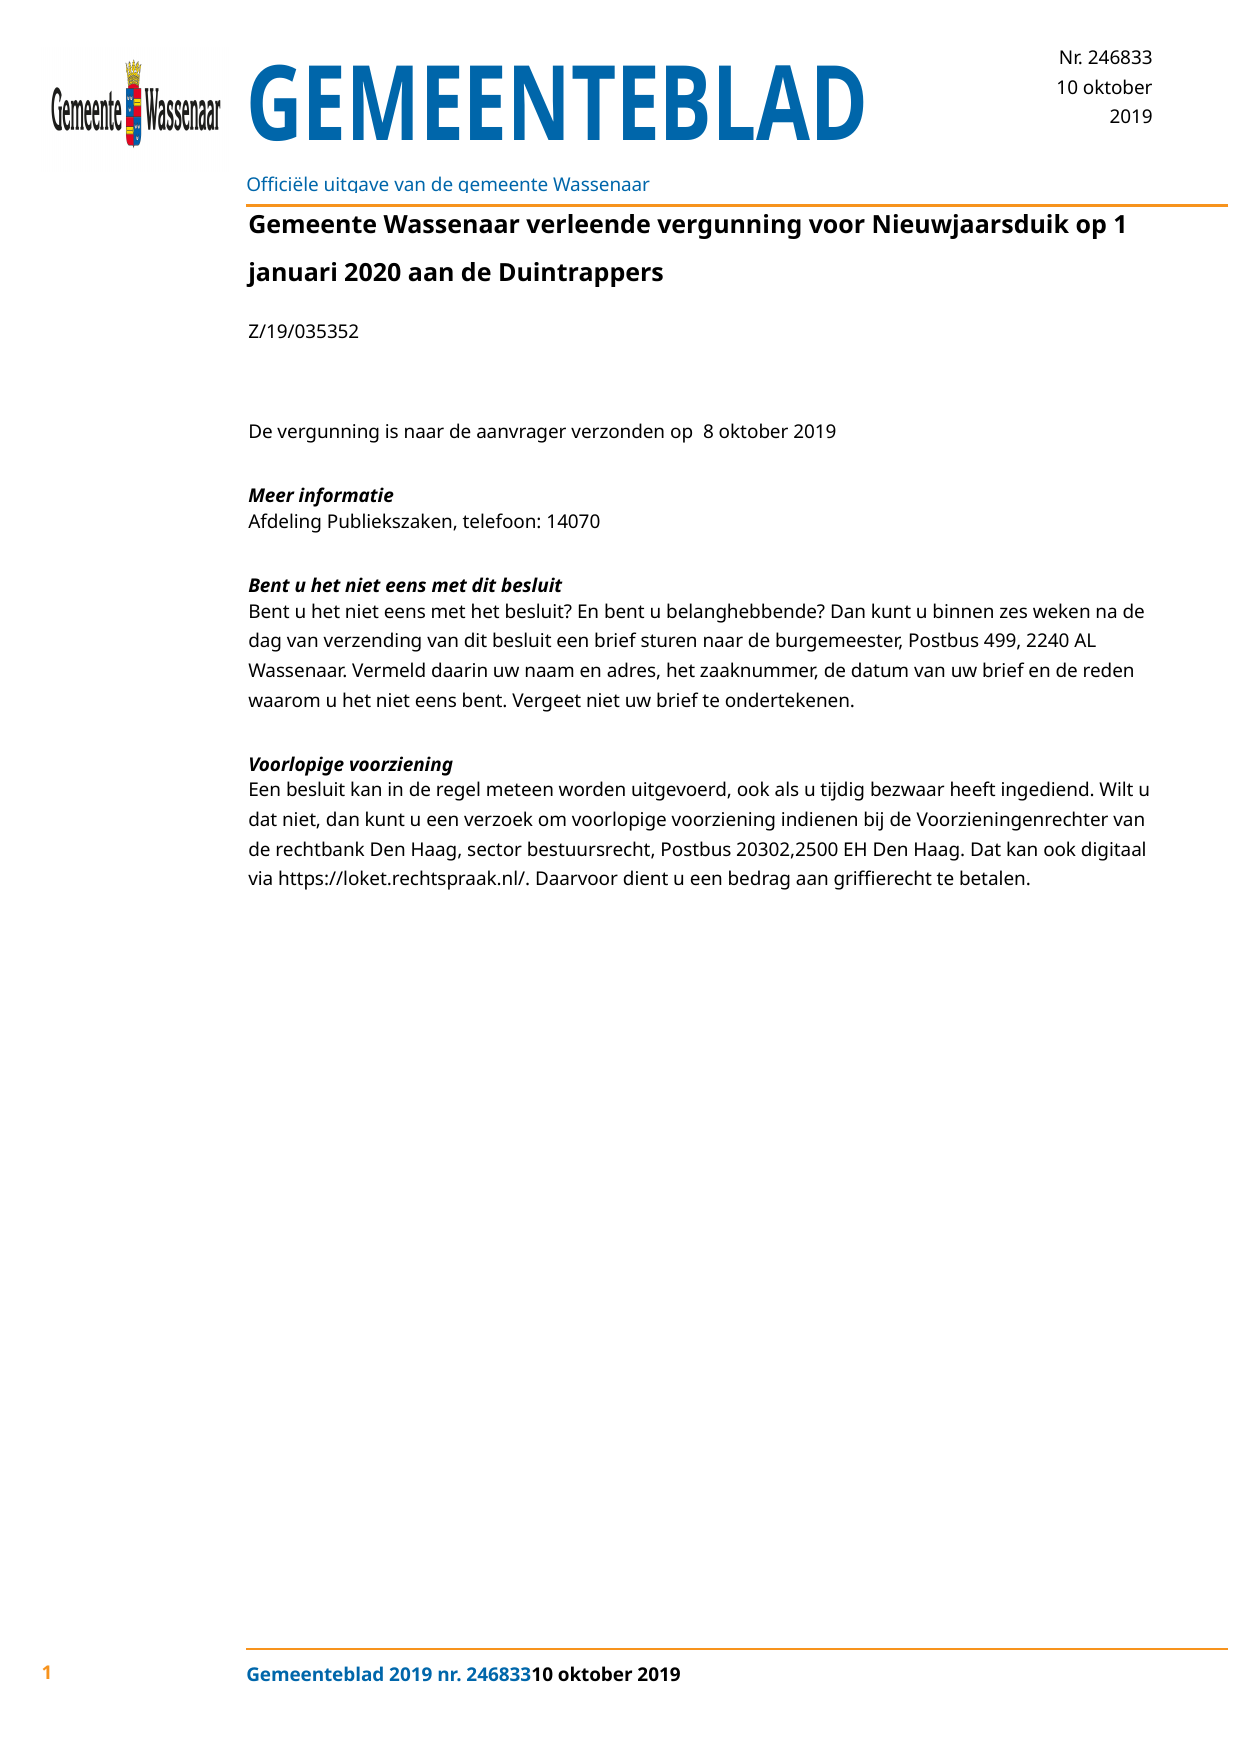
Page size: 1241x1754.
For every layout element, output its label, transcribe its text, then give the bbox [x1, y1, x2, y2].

text Een besluit kan in de regel meteen worden uitgevoerd, ook als u tijdig bezwaar heeft ingediend. Wilt u dat niet, dan kunt u een verzoek om voorlopige voorziening indienen bij de Voorzieningenrechter van de rechtbank Den Haag, sector bestuursrecht, Postbus 20302,2500 EH Den Haag. Dat kan ook digitaal via https://loket.rechtspraak.nl/. Daarvoor dient u een bedrag aan griffierecht te betalen. [248, 777, 1152, 891]
text Bent u het niet eens met het besluit? En bent u belanghebbende? Dan kunt u binnen zes weken na de dag van verzending van dit besluit een brief sturen naar de burgemeester, Postbus 499, 2240 AL Wassenaar. Vermeld daarin uw naam en adres, het zaaknummer, de datum van uw brief en de reden waarom u het niet eens bent. Vergeet niet uw brief te ondertekenen. [248, 598, 1152, 713]
text Bent u het niet eens met dit besluit [248, 572, 1152, 598]
text Afdeling Publiekszaken, telefoon: 14070 [248, 508, 1152, 534]
text Gemeente Wassenaar verleende vergunning voor Nieuwjaarsduik op 1 januari 2020 aan de Duintrappers [248, 207, 1152, 288]
text Meer informatie [248, 483, 1152, 508]
text De vergunning is naar de aanvrager verzonden op 8 oktober 2019 [248, 419, 1152, 444]
text Voorlopige voorziening [248, 751, 1152, 777]
picture [41, 47, 231, 172]
text Z/19/035352 [248, 318, 1152, 344]
